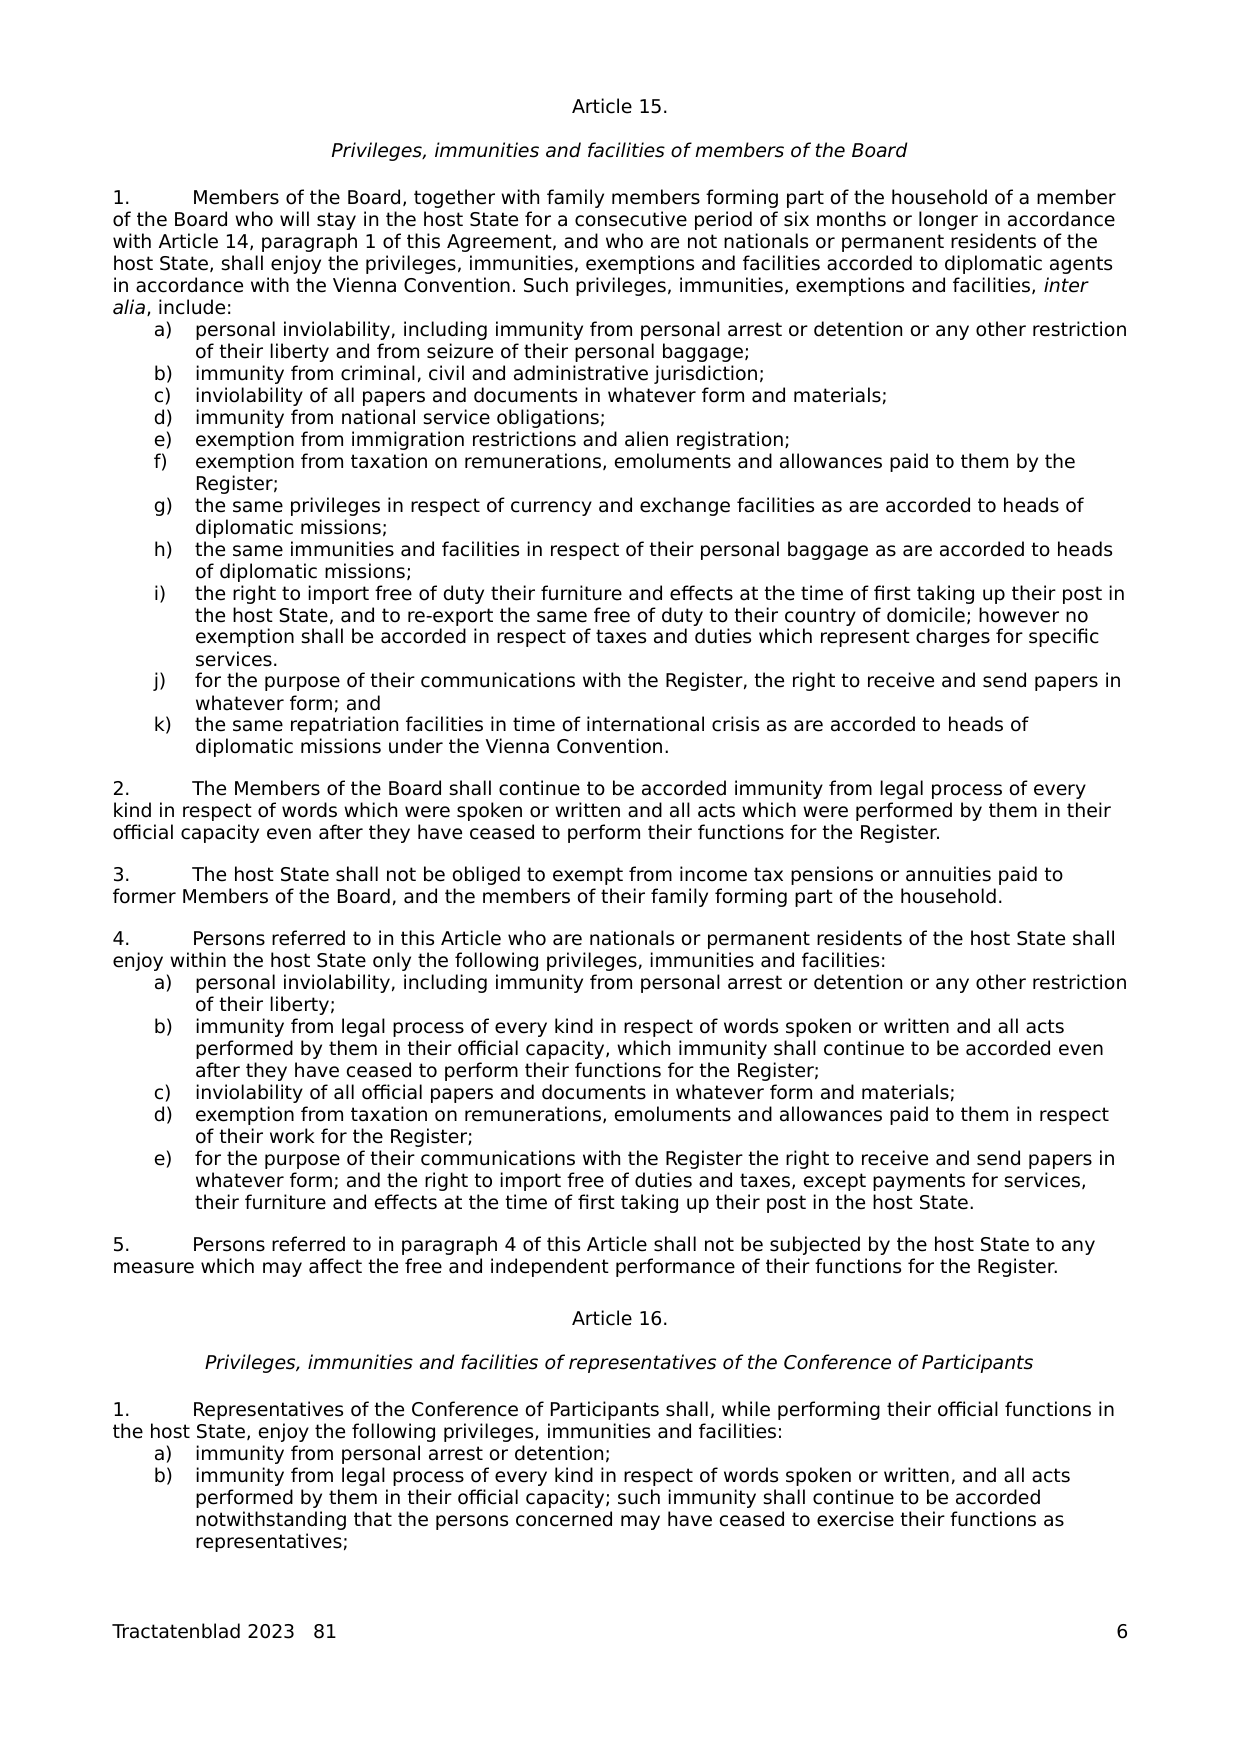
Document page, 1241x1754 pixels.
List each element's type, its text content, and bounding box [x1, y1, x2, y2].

text 4. Persons referred to in this Article who are nationals or permanent residents of the host State shall enjoy within the host State only the following privileges, immunities and facilities: [112, 928, 1128, 972]
text 1. Representatives of the Conference of Participants shall, while performing their official functions in the host State, enjoy the following privileges, immunities and facilities: [112, 1399, 1128, 1443]
subtitle Article 16. Privileges, immunities and facilities of representatives of the Conference of Participants [112, 1308, 1128, 1374]
text b) immunity from legal process of every kind in respect of words spoken or written and all acts performed by them in their official capacity, which immunity shall continue to be accorded even after they have ceased to perform their functions for the Register; [153, 1016, 1128, 1082]
text g) the same privileges in respect of currency and exchange facilities as are accorded to heads of diplomatic missions; [153, 494, 1128, 538]
text j) for the purpose of their communications with the Register, the right to receive and send papers in whatever form; and [153, 670, 1128, 714]
text 2. The Members of the Board shall continue to be accorded immunity from legal process of every kind in respect of words which were spoken or written and all acts which were performed by them in their official capacity even after they have ceased to perform their functions for the Register. [112, 778, 1128, 844]
text d) exemption from taxation on remunerations, emoluments and allowances paid to them in respect of their work for the Register; [153, 1104, 1128, 1148]
text h) the same immunities and facilities in respect of their personal baggage as are accorded to heads of diplomatic missions; [153, 538, 1128, 582]
text k) the same repatriation facilities in time of international crisis as are accorded to heads of diplomatic missions under the Vienna Convention. [153, 714, 1128, 758]
text c) inviolability of all papers and documents in whatever form and materials; [153, 385, 1128, 407]
text 5. Persons referred to in paragraph 4 of this Article shall not be subjected by the host State to any measure which may affect the free and independent performance of their functions for the Register. [112, 1234, 1128, 1278]
text e) for the purpose of their communications with the Register the right to receive and send papers in whatever form; and the right to import free of duties and taxes, except payments for services, their furniture and effects at the time of first taking up their post in the host State. [153, 1148, 1128, 1214]
text a) personal inviolability, including immunity from personal arrest or detention or any other restriction of their liberty; [153, 972, 1128, 1016]
subtitle Article 15. Privileges, immunities and facilities of members of the Board [112, 96, 1128, 162]
text c) inviolability of all official papers and documents in whatever form and materials; [153, 1082, 1128, 1104]
text a) immunity from personal arrest or detention; [153, 1443, 1128, 1465]
text i) the right to import free of duty their furniture and effects at the time of first taking up their post in the host State, and to re-export the same free of duty to their country of domicile; however no exemption shall be accorded in respect of taxes and duties which represent charges for specific services. [153, 582, 1128, 670]
text b) immunity from legal process of every kind in respect of words spoken or written, and all acts performed by them in their official capacity; such immunity shall continue to be accorded notwithstanding that the persons concerned may have ceased to exercise their functions as representatives; [153, 1465, 1128, 1553]
text 1. Members of the Board, together with family members forming part of the household of a member of the Board who will stay in the host State for a consecutive period of six months or longer in accordance with Article 14, paragraph 1 of this Agreement, and who are not nationals or permanent residents of the host State, shall enjoy the privileges, immunities, exemptions and facilities accorded to diplomatic agents in accordance with the Vienna Convention. Such privileges, immunities, exemptions and facilities, inter alia, include: [112, 187, 1128, 319]
text a) personal inviolability, including immunity from personal arrest or detention or any other restriction of their liberty and from seizure of their personal baggage; [153, 319, 1128, 363]
text e) exemption from immigration restrictions and alien registration; [153, 429, 1128, 451]
text f) exemption from taxation on remunerations, emoluments and allowances paid to them by the Register; [153, 451, 1128, 494]
text b) immunity from criminal, civil and administrative jurisdiction; [153, 363, 1128, 385]
text d) immunity from national service obligations; [153, 407, 1128, 429]
text 3. The host State shall not be obliged to exempt from income tax pensions or annuities paid to former Members of the Board, and the members of their family forming part of the household. [112, 864, 1128, 908]
